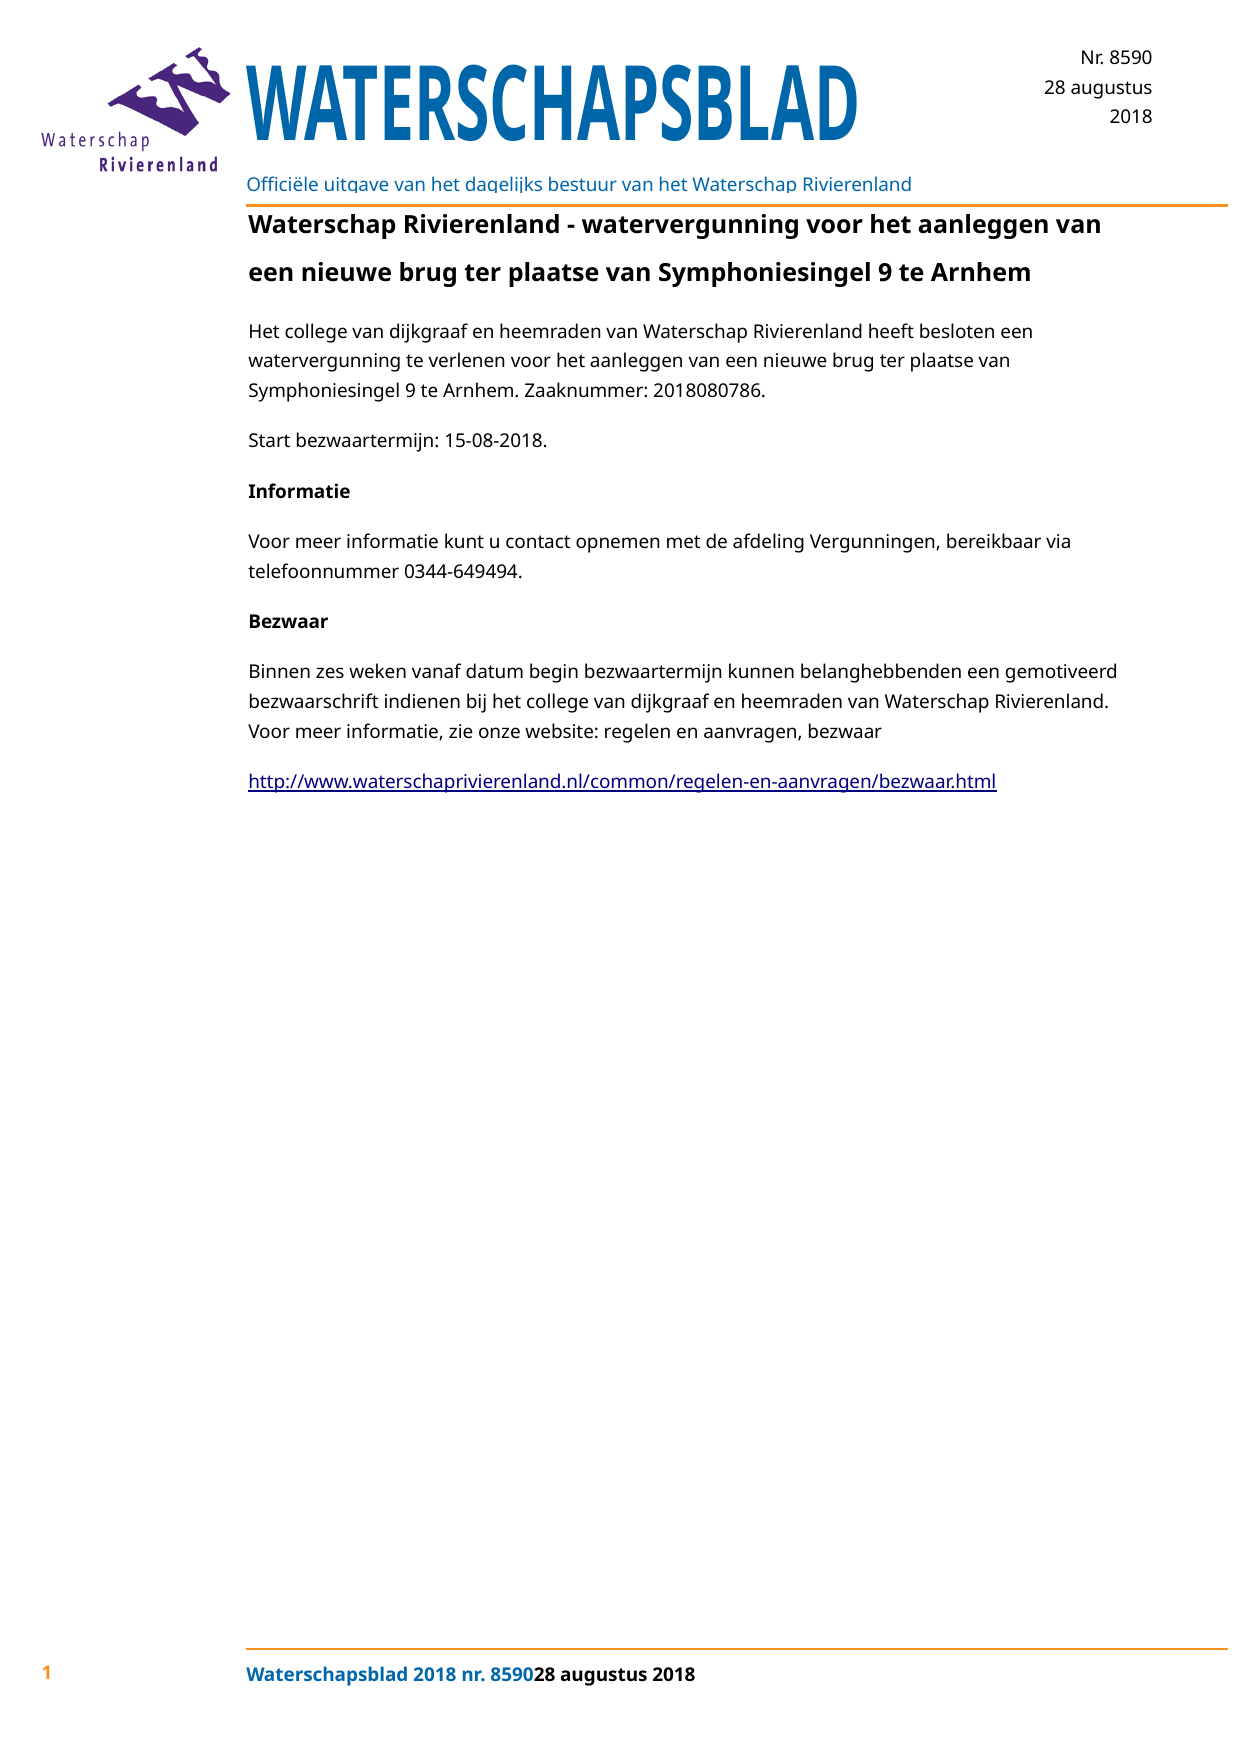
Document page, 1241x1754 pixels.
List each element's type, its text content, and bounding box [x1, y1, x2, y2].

text Waterschap Rivierenland - watervergunning voor het aanleggen van een nieuwe brug ter plaatse van Symphoniesingel 9 te Arnhem [248, 207, 1152, 288]
text Binnen zes weken vanaf datum begin bezwaartermijn kunnen belanghebbenden een gemotiveerd bezwaarschrift indienen bij het college van dijkgraaf en heemraden van Waterschap Rivierenland. Voor meer informatie, zie onze website: regelen en aanvragen, bezwaar [248, 659, 1152, 744]
text Bezwaar [248, 608, 1152, 634]
text Het college van dijkgraaf en heemraden van Waterschap Rivierenland heeft besloten een watervergunning te verlenen voor het aanleggen van een nieuwe brug ter plaatse van Symphoniesingel 9 te Arnhem. Zaaknummer: 2018080786. [248, 318, 1152, 403]
text Start bezwaartermijn: 15-08-2018. [248, 427, 1152, 453]
picture [41, 47, 231, 172]
text Informatie [248, 478, 1152, 504]
text Voor meer informatie kunt u contact opnemen met de afdeling Vergunningen, bereikbaar via telefoonnummer 0344-649494. [248, 528, 1152, 584]
text http://www.waterschaprivierenland.nl/common/regelen-en-aanvragen/bezwaar.html [248, 768, 1152, 794]
